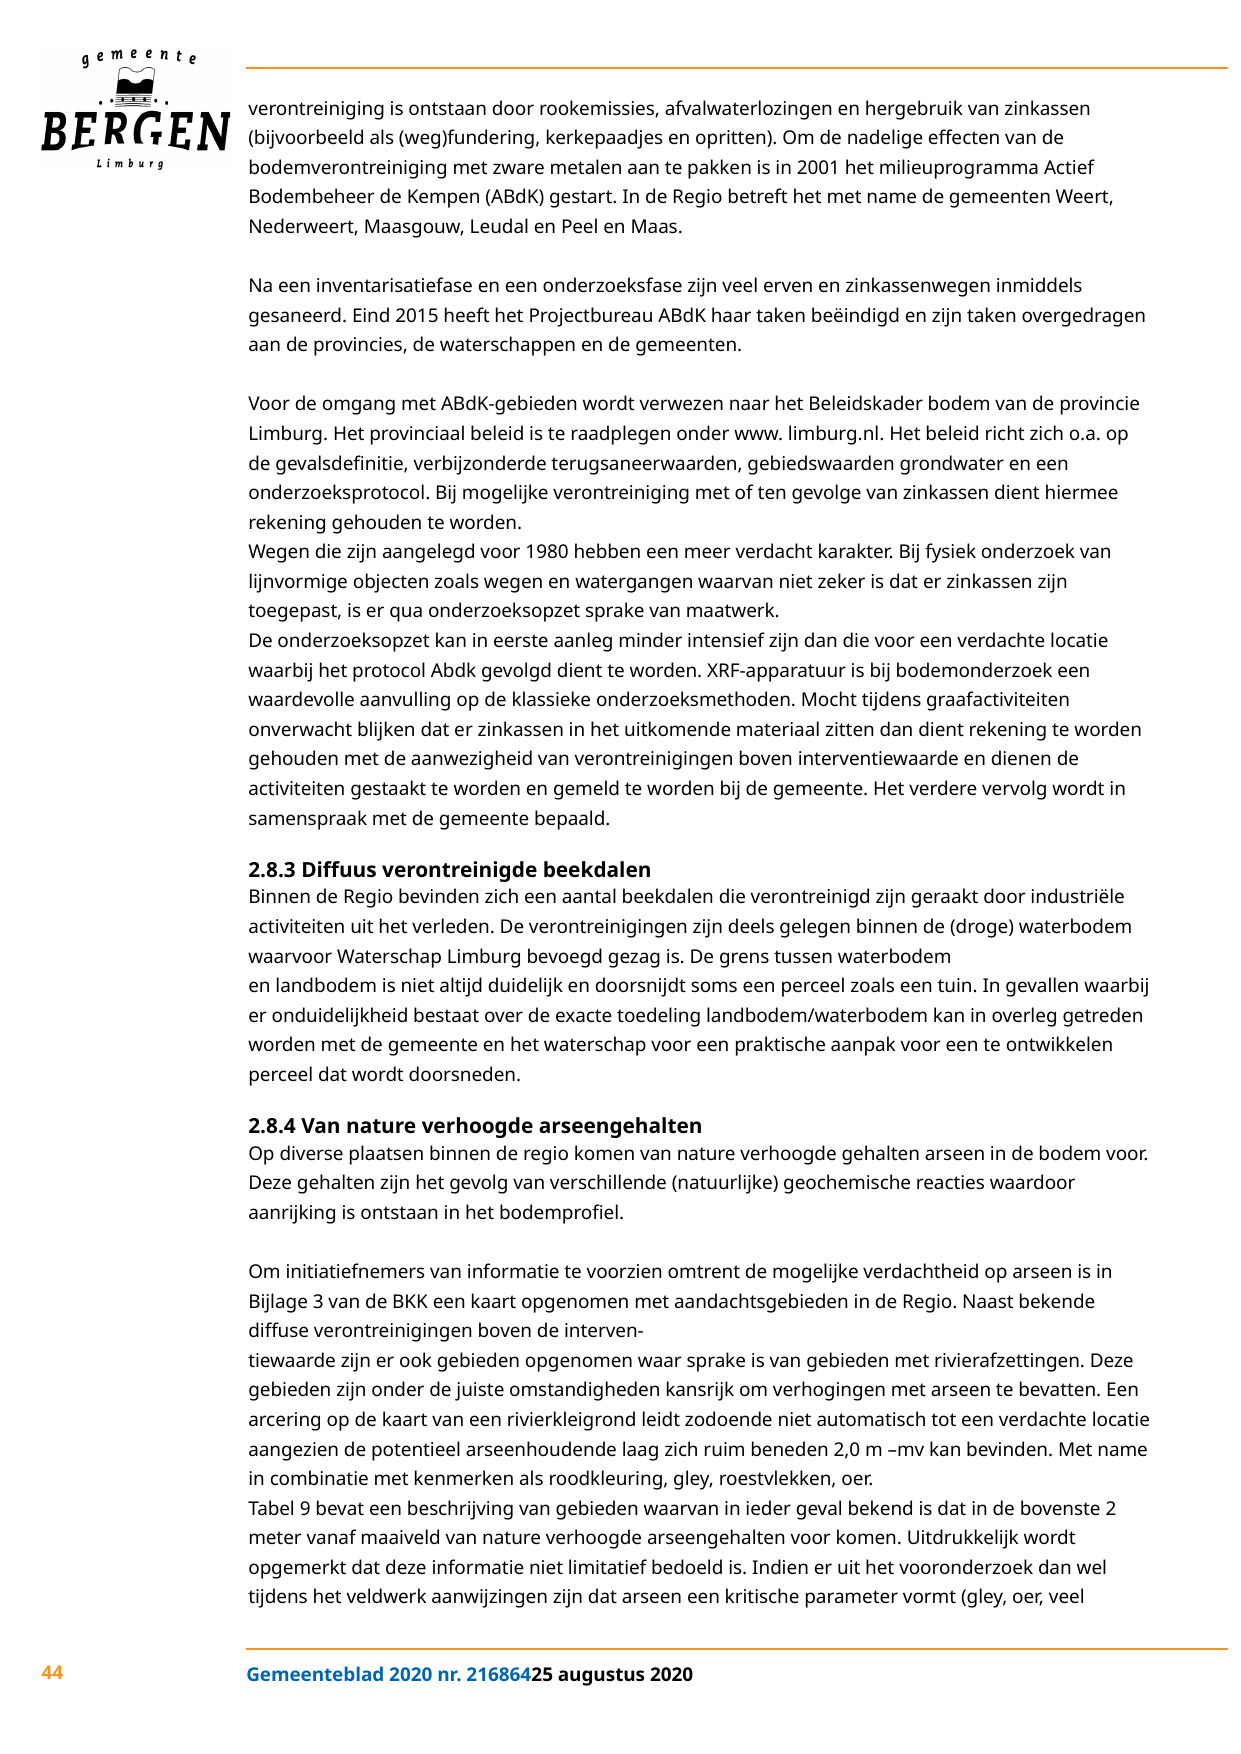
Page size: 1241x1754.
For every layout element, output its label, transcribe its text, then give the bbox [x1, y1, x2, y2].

text tiewaarde zijn er ook gebieden opgenomen waar sprake is van gebieden met rivierafzettingen. Deze gebieden zijn onder de juiste omstandigheden kansrijk om verhogingen met arseen te bevatten. Een arcering op de kaart van een rivierkleigrond leidt zodoende niet automatisch tot een verdachte locatie aangezien de potentieel arseenhoudende laag zich ruim beneden 2,0 m –mv kan bevinden. Met name in combinatie met kenmerken als roodkleuring, gley, roestvlekken, oer. [248, 1347, 1152, 1491]
text Om initiatiefnemers van informatie te voorzien omtrent de mogelijke verdachtheid op arseen is in Bijlage 3 van de BKK een kaart opgenomen met aandachtsgebieden in de Regio. Naast bekende diffuse verontreinigingen boven de interven- [248, 1258, 1152, 1343]
text 2.8.4 Van nature verhoogde arseengehalten [248, 1112, 1152, 1140]
text en landbodem is niet altijd duidelijk en doorsnijdt soms een perceel zoals een tuin. In gevallen waarbij er onduidelijkheid bestaat over de exacte toedeling landbodem/waterbodem kan in overleg getreden worden met de gemeente en het waterschap voor een praktische aanpak voor een te ontwikkelen perceel dat wordt doorsneden. [248, 972, 1152, 1087]
picture [41, 47, 231, 172]
text Na een inventarisatiefase en een onderzoeksfase zijn veel erven en zinkassenwegen inmiddels gesaneerd. Eind 2015 heeft het Projectbureau ABdK haar taken beëindigd en zijn taken overgedragen aan de provincies, de waterschappen en de gemeenten. [248, 272, 1152, 357]
text Wegen die zijn aangelegd voor 1980 hebben een meer verdacht karakter. Bij fysiek onderzoek van lijnvormige objecten zoals wegen en watergangen waarvan niet zeker is dat er zinkassen zijn toegepast, is er qua onderzoeksopzet sprake van maatwerk. [248, 538, 1152, 623]
text De onderzoeksopzet kan in eerste aanleg minder intensief zijn dan die voor een verdachte locatie waarbij het protocol Abdk gevolgd dient te worden. XRF-apparatuur is bij bodemonderzoek een waardevolle aanvulling op de klassieke onderzoeksmethoden. Mocht tijdens graafactiviteiten onverwacht blijken dat er zinkassen in het uitkomende materiaal zitten dan dient rekening te worden gehouden met de aanwezigheid van verontreinigingen boven interventiewaarde en dienen de activiteiten gestaakt te worden en gemeld te worden bij de gemeente. Het verdere vervolg wordt in samenspraak met de gemeente bepaald. [248, 627, 1152, 831]
text 2.8.3 Diffuus verontreinigde beekdalen [248, 855, 1152, 884]
text Voor de omgang met ABdK-gebieden wordt verwezen naar het Beleidskader bodem van de provincie Limburg. Het provinciaal beleid is te raadplegen onder www. limburg.nl. Het beleid richt zich o.a. op de gevalsdefinitie, verbijzonderde terugsaneerwaarden, gebiedswaarden grondwater en een onderzoeksprotocol. Bij mogelijke verontreiniging met of ten gevolge van zinkassen dient hiermee rekening gehouden te worden. [248, 391, 1152, 535]
text Binnen de Regio bevinden zich een aantal beekdalen die verontreinigd zijn geraakt door industriële activiteiten uit het verleden. De verontreinigingen zijn deels gelegen binnen de (droge) waterbodem waarvoor Waterschap Limburg bevoegd gezag is. De grens tussen waterbodem [248, 884, 1152, 968]
text Op diverse plaatsen binnen de regio komen van nature verhoogde gehalten arseen in de bodem voor. Deze gehalten zijn het gevolg van verschillende (natuurlijke) geochemische reacties waardoor aanrijking is ontstaan in het bodemprofiel. [248, 1140, 1152, 1225]
text Tabel 9 bevat een beschrijving van gebieden waarvan in ieder geval bekend is dat in de bovenste 2 meter vanaf maaiveld van nature verhoogde arseengehalten voor komen. Uitdrukkelijk wordt opgemerkt dat deze informatie niet limitatief bedoeld is. Indien er uit het vooronderzoek dan wel tijdens het veldwerk aanwijzingen zijn dat arseen een kritische parameter vormt (gley, oer, veel [248, 1495, 1152, 1609]
text verontreiniging is ontstaan door rookemissies, afvalwaterlozingen en hergebruik van zinkassen (bijvoorbeeld als (weg)fundering, kerkepaadjes en opritten). Om de nadelige effecten van de bodemverontreiniging met zware metalen aan te pakken is in 2001 het milieuprogramma Actief Bodembeheer de Kempen (ABdK) gestart. In de Regio betreft het met name de gemeenten Weert, Nederweert, Maasgouw, Leudal en Peel en Maas. [248, 95, 1152, 239]
